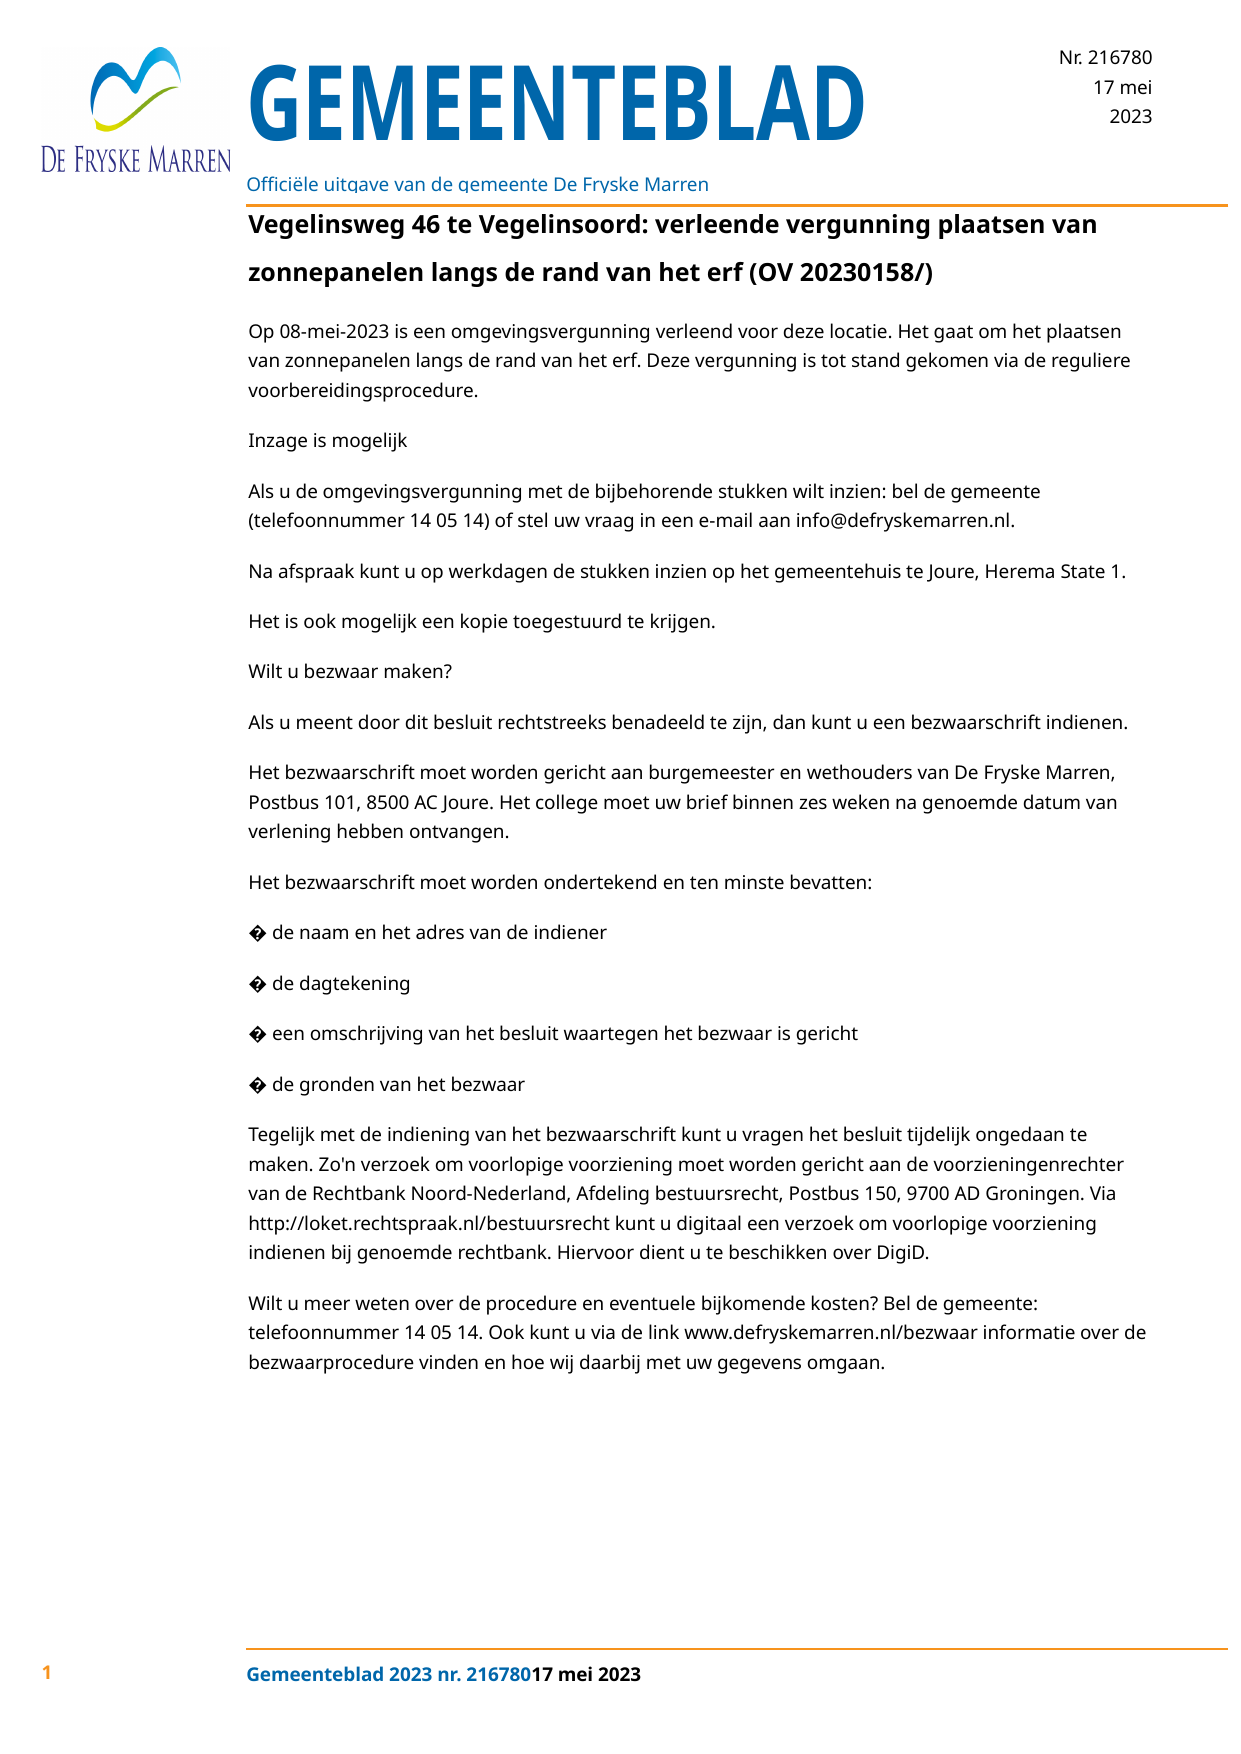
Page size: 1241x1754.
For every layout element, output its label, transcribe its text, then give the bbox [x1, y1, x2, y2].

text Het bezwaarschrift moet worden ondertekend en ten minste bevatten: [248, 869, 1152, 895]
text � de gronden van het bezwaar [248, 1071, 1152, 1097]
text Vegelinsweg 46 te Vegelinsoord: verleende vergunning plaatsen van zonnepanelen langs de rand van het erf (OV 20230158/) [248, 207, 1152, 288]
text Tegelijk met de indiening van het bezwaarschrift kunt u vragen het besluit tijdelijk ongedaan te maken. Zo'n verzoek om voorlopige voorziening moet worden gericht aan de voorzieningenrechter van de Rechtbank Noord-Nederland, Afdeling bestuursrecht, Postbus 150, 9700 AD Groningen. Via http://loket.rechtspraak.nl/bestuursrecht kunt u digitaal een verzoek om voorlopige voorziening indienen bij genoemde rechtbank. Hiervoor dient u te beschikken over DigiD. [248, 1121, 1152, 1265]
text Na afspraak kunt u op werkdagen de stukken inzien op het gemeentehuis te Joure, Herema State 1. [248, 558, 1152, 584]
text Het is ook mogelijk een kopie toegestuurd te krijgen. [248, 608, 1152, 634]
text Wilt u bezwaar maken? [248, 659, 1152, 684]
text Wilt u meer weten over de procedure en eventuele bijkomende kosten? Bel de gemeente: telefoonnummer 14 05 14. Ook kunt u via de link www.defryskemarren.nl/bezwaar informatie over de bezwaarprocedure vinden en hoe wij daarbij met uw gegevens omgaan. [248, 1290, 1152, 1375]
text � de naam en het adres van de indiener [248, 919, 1152, 945]
text Als u meent door dit besluit rechtstreeks benadeeld te zijn, dan kunt u een bezwaarschrift indienen. [248, 709, 1152, 735]
text Inzage is mogelijk [248, 427, 1152, 453]
text Op 08-mei-2023 is een omgevingsvergunning verleend voor deze locatie. Het gaat om het plaatsen van zonnepanelen langs de rand van het erf. Deze vergunning is tot stand gekomen via de reguliere voorbereidingsprocedure. [248, 318, 1152, 403]
text � een omschrijving van het besluit waartegen het bezwaar is gericht [248, 1020, 1152, 1046]
picture [41, 47, 231, 172]
text Het bezwaarschrift moet worden gericht aan burgemeester en wethouders van De Fryske Marren, Postbus 101, 8500 AC Joure. Het college moet uw brief binnen zes weken na genoemde datum van verlening hebben ontvangen. [248, 759, 1152, 844]
text Als u de omgevingsvergunning met de bijbehorende stukken wilt inzien: bel de gemeente (telefoonnummer 14 05 14) of stel uw vraag in een e-mail aan info@defryskemarren.nl. [248, 478, 1152, 533]
text � de dagtekening [248, 970, 1152, 996]
